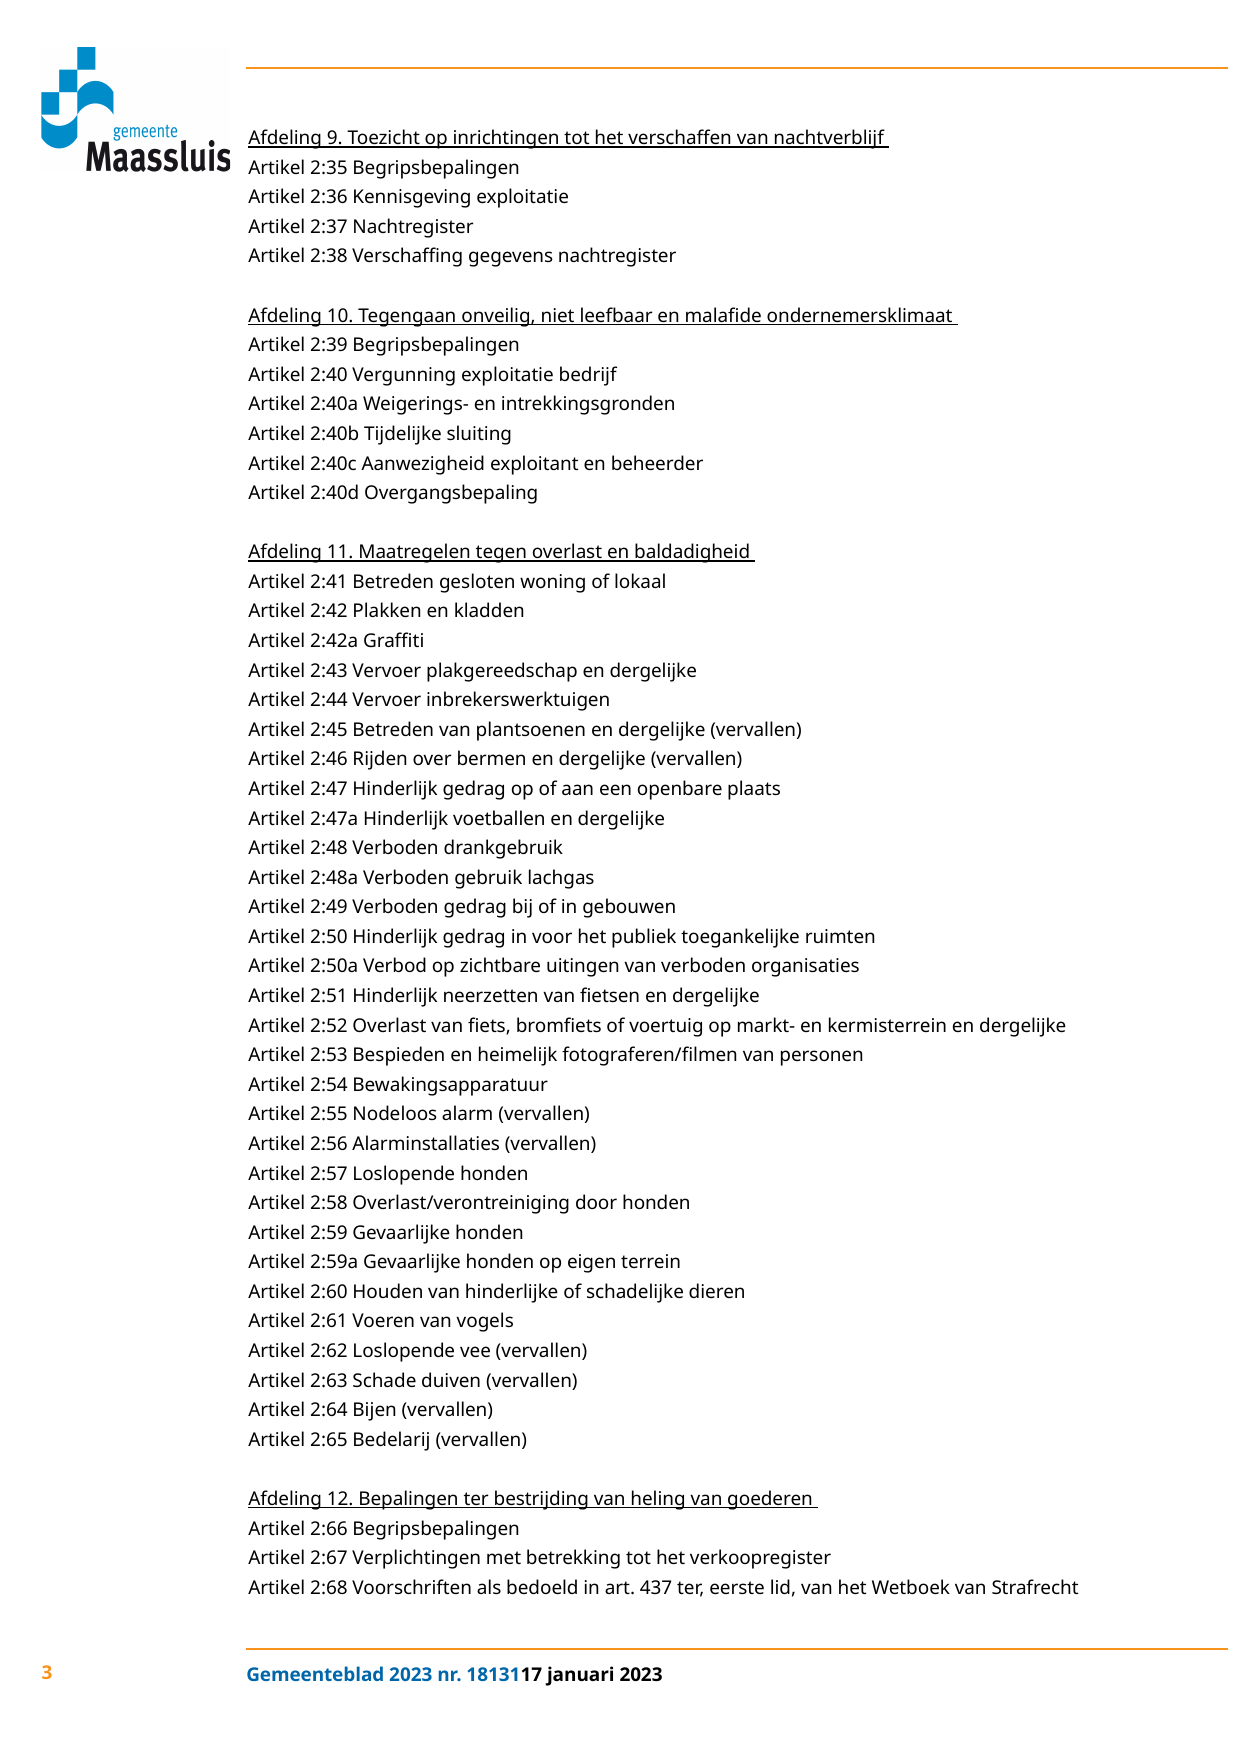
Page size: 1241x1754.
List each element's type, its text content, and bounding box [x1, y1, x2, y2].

text Artikel 2:56 Alarminstallaties (vervallen) [248, 1130, 1152, 1156]
text Afdeling 9. Toezicht op inrichtingen tot het verschaffen van nachtverblijf [248, 124, 1152, 150]
text Artikel 2:35 Begripsbepalingen [248, 154, 1152, 180]
text Afdeling 10. Tegengaan onveilig, niet leefbaar en malafide ondernemersklimaat [248, 302, 1152, 328]
text Artikel 2:40a Weigerings- en intrekkingsgronden [248, 391, 1152, 416]
text Artikel 2:40 Vergunning exploitatie bedrijf [248, 361, 1152, 387]
text Artikel 2:53 Bespieden en heimelijk fotograferen/filmen van personen [248, 1041, 1152, 1067]
text Artikel 2:68 Voorschriften als bedoeld in art. 437 ter, eerste lid, van het Wetboek van Strafrecht [248, 1574, 1152, 1600]
text Artikel 2:42 Plakken en kladden [248, 598, 1152, 623]
text Artikel 2:40d Overgangsbepaling [248, 479, 1152, 505]
text Artikel 2:64 Bijen (vervallen) [248, 1396, 1152, 1422]
text Artikel 2:61 Voeren van vogels [248, 1308, 1152, 1333]
text Artikel 2:44 Vervoer inbrekerswerktuigen [248, 686, 1152, 712]
text Artikel 2:63 Schade duiven (vervallen) [248, 1367, 1152, 1393]
text Artikel 2:46 Rijden over bermen en dergelijke (vervallen) [248, 746, 1152, 771]
text Artikel 2:36 Kennisgeving exploitatie [248, 183, 1152, 209]
text Artikel 2:45 Betreden van plantsoenen en dergelijke (vervallen) [248, 716, 1152, 742]
text Artikel 2:49 Verboden gedrag bij of in gebouwen [248, 893, 1152, 919]
text Artikel 2:55 Nodeloos alarm (vervallen) [248, 1101, 1152, 1126]
text Artikel 2:66 Begripsbepalingen [248, 1515, 1152, 1541]
picture [41, 47, 231, 172]
text Artikel 2:42a Graffiti [248, 627, 1152, 653]
text Artikel 2:41 Betreden gesloten woning of lokaal [248, 568, 1152, 594]
text Artikel 2:57 Loslopende honden [248, 1160, 1152, 1186]
text Artikel 2:52 Overlast van fiets, bromfiets of voertuig op markt- en kermisterrein en dergelijke [248, 1012, 1152, 1038]
text Artikel 2:58 Overlast/verontreiniging door honden [248, 1189, 1152, 1215]
text Artikel 2:54 Bewakingsapparatuur [248, 1071, 1152, 1097]
text Artikel 2:50a Verbod op zichtbare uitingen van verboden organisaties [248, 953, 1152, 978]
text Artikel 2:37 Nachtregister [248, 213, 1152, 239]
text Artikel 2:39 Begripsbepalingen [248, 331, 1152, 357]
text Artikel 2:65 Bedelarij (vervallen) [248, 1426, 1152, 1452]
text Artikel 2:40c Aanwezigheid exploitant en beheerder [248, 450, 1152, 476]
text Artikel 2:47 Hinderlijk gedrag op of aan een openbare plaats [248, 775, 1152, 801]
text Artikel 2:48a Verboden gebruik lachgas [248, 864, 1152, 890]
text Artikel 2:62 Loslopende vee (vervallen) [248, 1337, 1152, 1363]
text Artikel 2:47a Hinderlijk voetballen en dergelijke [248, 805, 1152, 831]
text Artikel 2:59a Gevaarlijke honden op eigen terrein [248, 1248, 1152, 1274]
picture [41, 47, 77, 92]
text Artikel 2:43 Vervoer plakgereedschap en dergelijke [248, 657, 1152, 683]
text Artikel 2:38 Verschaffing gegevens nachtregister [248, 243, 1152, 268]
text Artikel 2:60 Houden van hinderlijke of schadelijke dieren [248, 1278, 1152, 1304]
text Artikel 2:51 Hinderlijk neerzetten van fietsen en dergelijke [248, 982, 1152, 1008]
text Artikel 2:59 Gevaarlijke honden [248, 1219, 1152, 1245]
text Artikel 2:48 Verboden drankgebruik [248, 834, 1152, 860]
text Afdeling 11. Maatregelen tegen overlast en baldadigheid [248, 538, 1152, 564]
text Artikel 2:40b Tijdelijke sluiting [248, 420, 1152, 446]
text Afdeling 12. Bepalingen ter bestrijding van heling van goederen [248, 1485, 1152, 1511]
text Artikel 2:67 Verplichtingen met betrekking tot het verkoopregister [248, 1544, 1152, 1570]
text Artikel 2:50 Hinderlijk gedrag in voor het publiek toegankelijke ruimten [248, 923, 1152, 949]
